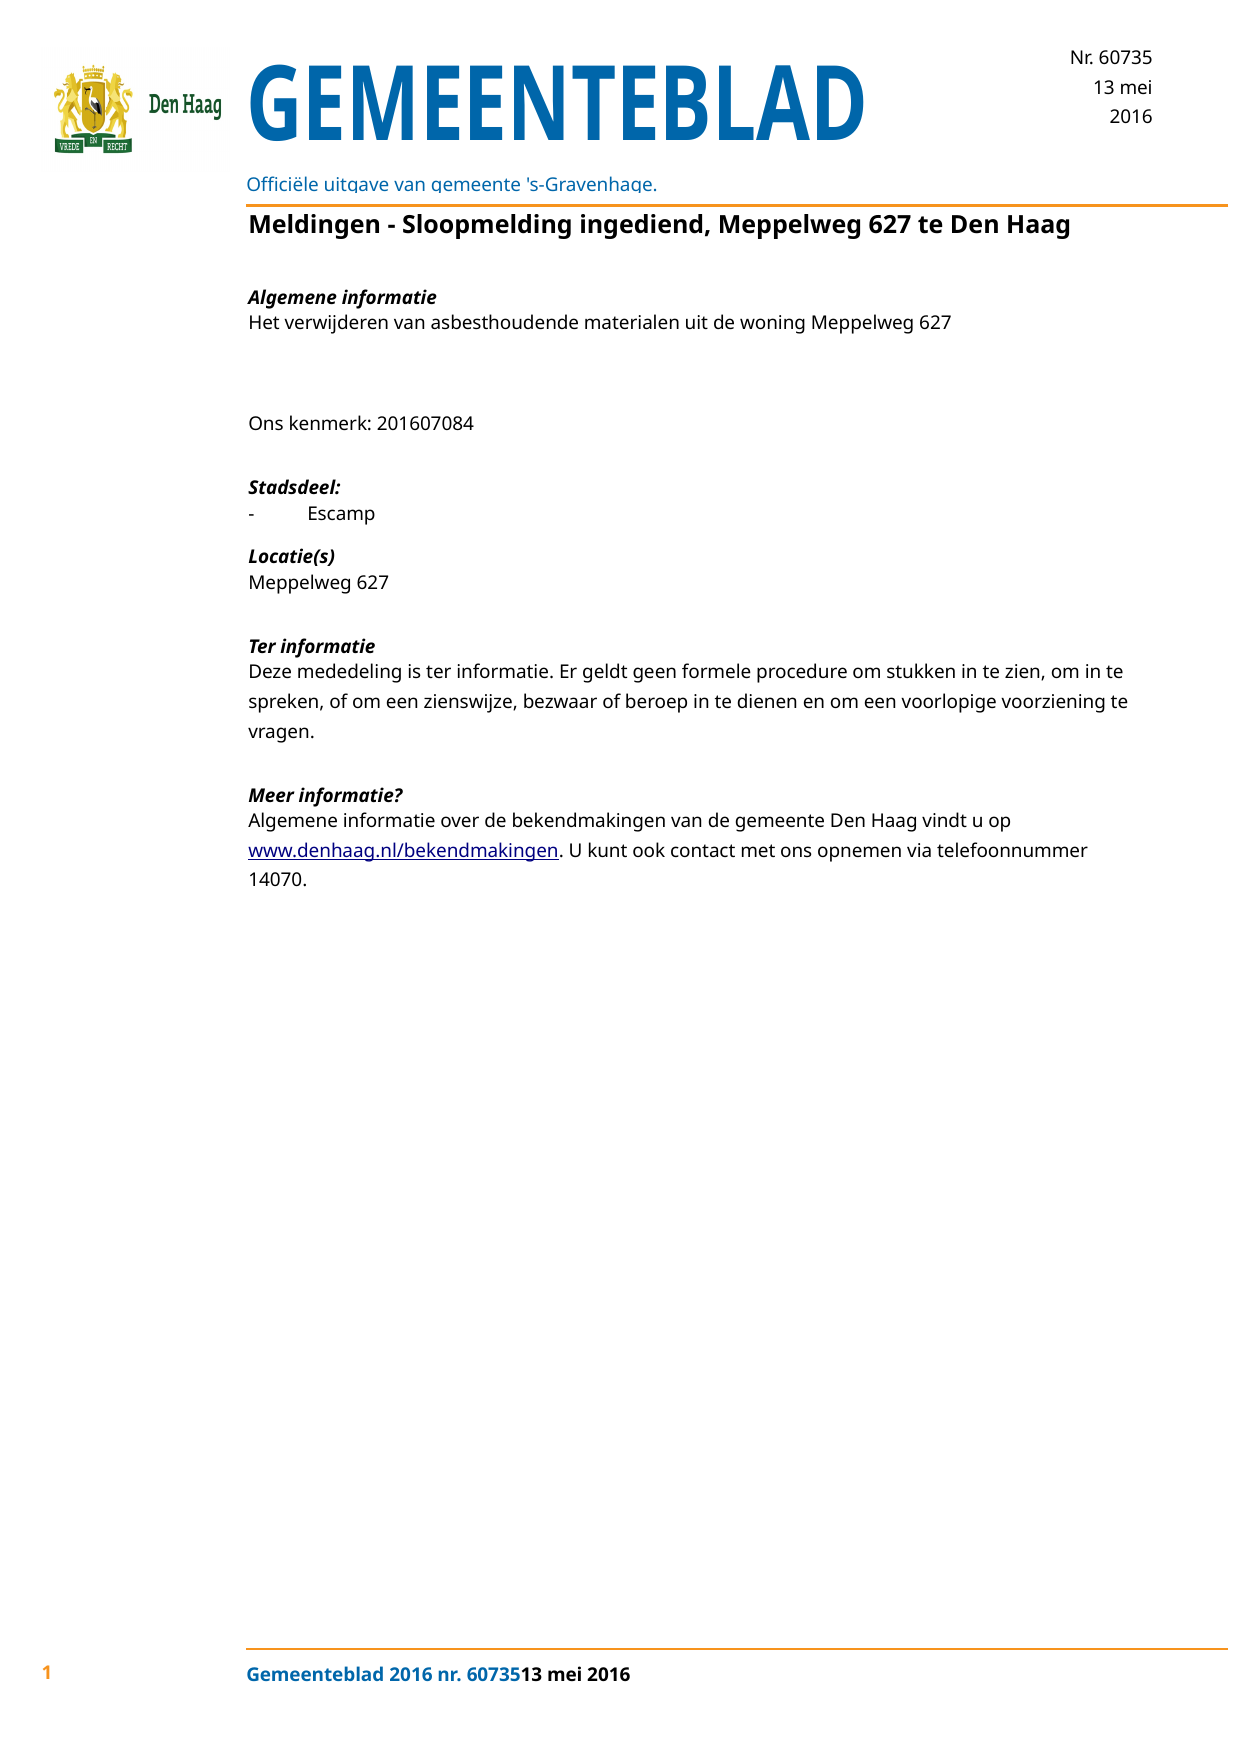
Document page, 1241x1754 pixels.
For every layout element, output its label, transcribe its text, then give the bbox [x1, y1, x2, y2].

picture [41, 47, 231, 172]
text Locatie(s) [248, 543, 1152, 569]
text Algemene informatie over de bekendmakingen van de gemeente Den Haag vindt u op www.denhaag.nl/bekendmakingen. U kunt ook contact met ons opnemen via telefoonnummer 14070. [248, 807, 1152, 892]
list Escamp [248, 500, 1152, 526]
text Deze mededeling is ter informatie. Er geldt geen formele procedure om stukken in te zien, om in te spreken, of om een zienswijze, bezwaar of beroep in te dienen en om een voorlopige voorziening te vragen. [248, 659, 1152, 743]
text Stadsdeel: [248, 474, 1152, 500]
text Algemene informatie [248, 284, 1152, 309]
text Ter informatie [248, 633, 1152, 659]
text Meppelweg 627 [248, 569, 1152, 595]
text Het verwijderen van asbesthoudende materialen uit de woning Meppelweg 627 [248, 309, 1152, 335]
text Ons kenmerk: 201607084 [248, 410, 1152, 436]
text Meldingen - Sloopmelding ingediend, Meppelweg 627 te Den Haag [248, 207, 1152, 241]
text Meer informatie? [248, 782, 1152, 807]
